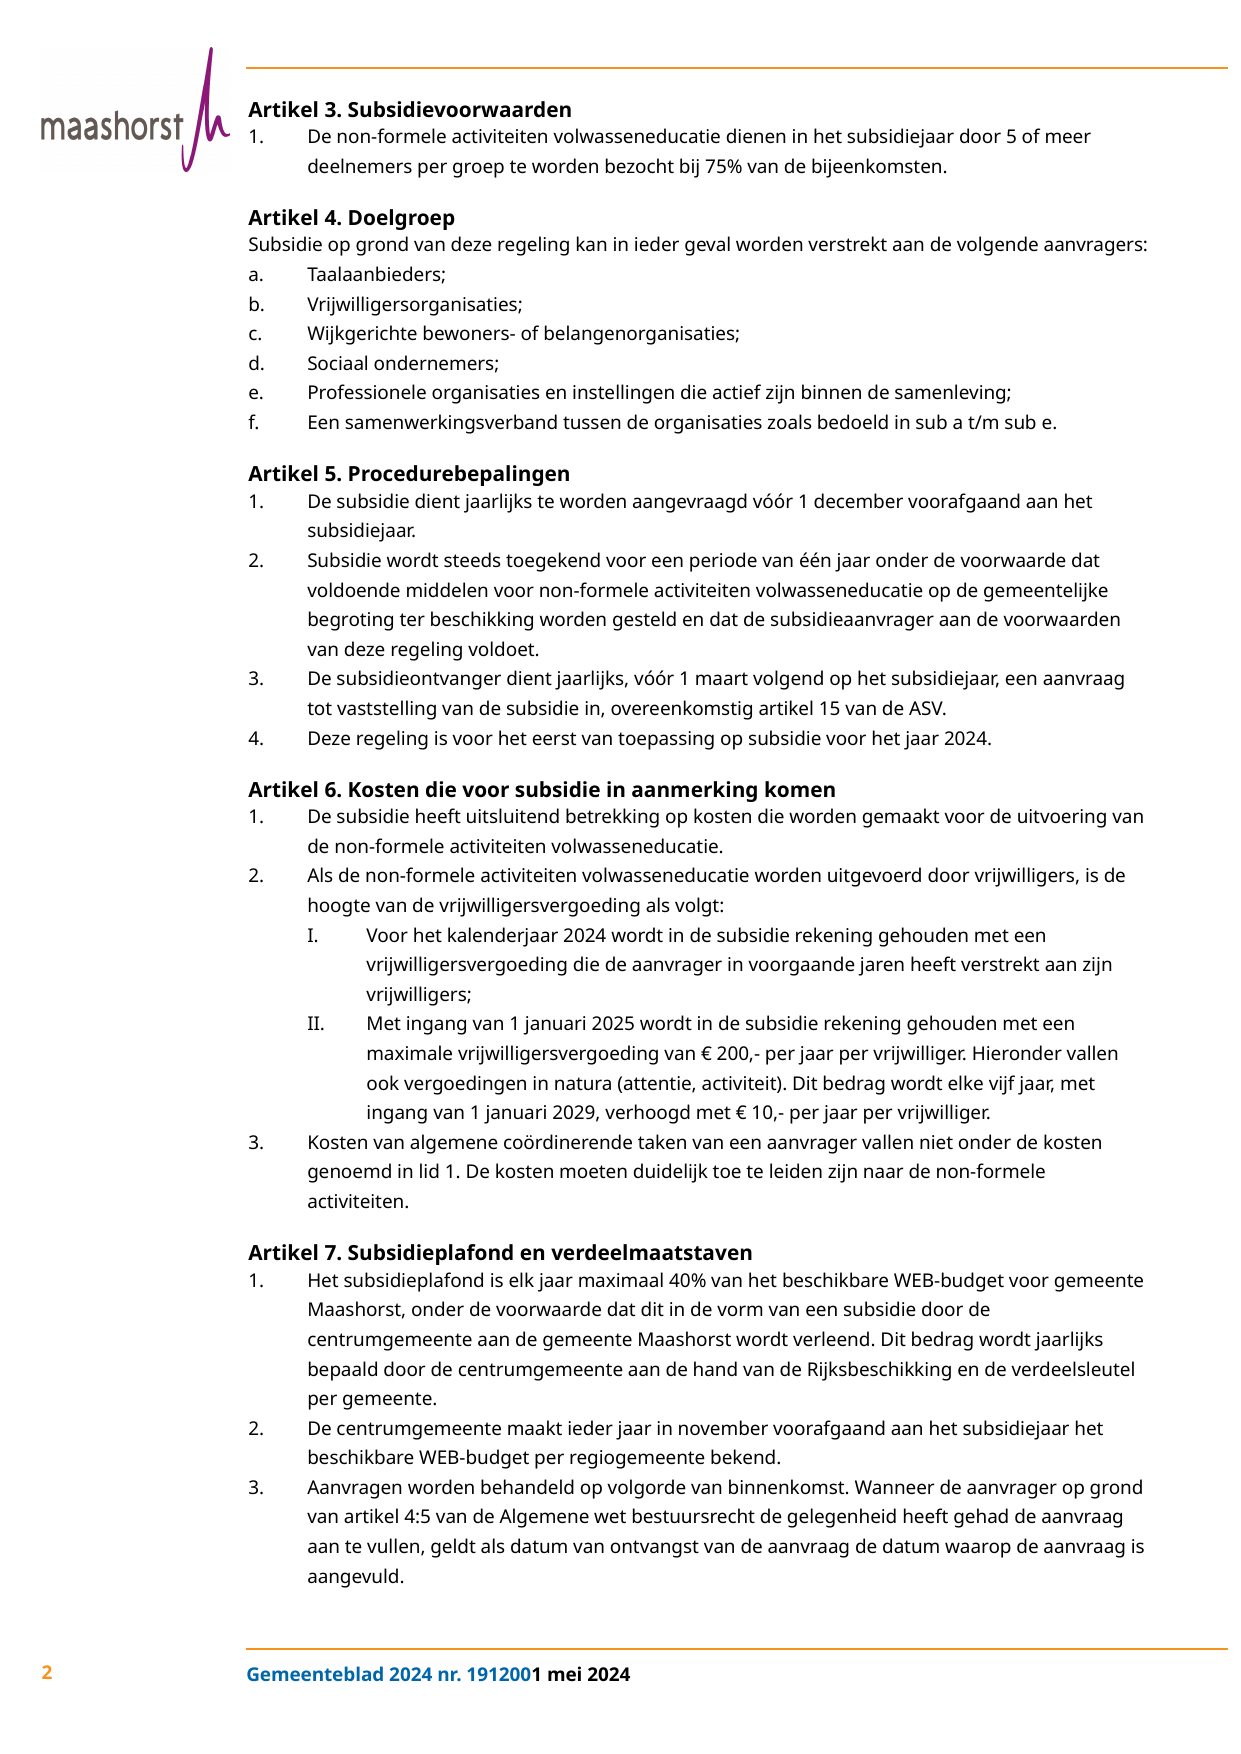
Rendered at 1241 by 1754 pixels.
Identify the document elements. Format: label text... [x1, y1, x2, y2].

list De non-formele activiteiten volwasseneducatie dienen in het subsidiejaar door 5 of meer deelnemers per groep te worden bezocht bij 75% van de bijeenkomsten. [248, 123, 1152, 178]
text Subsidie op grond van deze regeling kan in ieder geval worden verstrekt aan de volgende aanvragers: [248, 232, 1152, 257]
list Sociaal ondernemers; [248, 350, 1152, 376]
text Artikel 5. Procedurebepalingen [248, 459, 1152, 488]
list Kosten van algemene coördinerende taken van een aanvrager vallen niet onder de kosten genoemd in lid 1. De kosten moeten duidelijk toe te leiden zijn naar de non-formele activiteiten. [248, 1129, 1152, 1214]
list Vrijwilligersorganisaties; [248, 291, 1152, 317]
list De subsidie dient jaarlijks te worden aangevraagd vóór 1 december voorafgaand aan het subsidiejaar. [248, 488, 1152, 543]
list Taalaanbieders; [248, 261, 1152, 287]
list Deze regeling is voor het eerst van toepassing op subsidie voor het jaar 2024. [248, 725, 1152, 750]
list Een samenwerkingsverband tussen de organisaties zoals bedoeld in sub a t/m sub e. [248, 409, 1152, 435]
list De subsidieontvanger dient jaarlijks, vóór 1 maart volgend op het subsidiejaar, een aanvraag tot vaststelling van de subsidie in, overeenkomstig artikel 15 van de ASV. [248, 666, 1152, 721]
list Als de non-formele activiteiten volwasseneducatie worden uitgevoerd door vrijwilligers, is de hoogte van de vrijwilligersvergoeding als volgt: [248, 863, 1152, 918]
text Artikel 6. Kosten die voor subsidie in aanmerking komen [248, 775, 1152, 803]
text Artikel 7. Subsidieplafond en verdeelmaatstaven [248, 1238, 1152, 1267]
list De subsidie heeft uitsluitend betrekking op kosten die worden gemaakt voor de uitvoering van de non-formele activiteiten volwasseneducatie. [248, 803, 1152, 859]
text Artikel 3. Subsidievoorwaarden [248, 95, 1152, 123]
list Wijkgerichte bewoners- of belangenorganisaties; [248, 320, 1152, 346]
picture [41, 47, 231, 172]
text Artikel 4. Doelgroep [248, 203, 1152, 232]
list De centrumgemeente maakt ieder jaar in november voorafgaand aan het subsidiejaar het beschikbare WEB-budget per regiogemeente bekend. [248, 1415, 1152, 1470]
list Met ingang van 1 januari 2025 wordt in de subsidie rekening gehouden met een maximale vrijwilligersvergoeding van € 200,- per jaar per vrijwilliger. Hieronder vallen ook vergoedingen in natura (attentie, activiteit). Dit bedrag wordt elke vijf jaar, met ingang van 1 januari 2029, verhoogd met € 10,- per jaar per vrijwilliger. [307, 1011, 1152, 1125]
list Het subsidieplafond is elk jaar maximaal 40% van het beschikbare WEB-budget voor gemeente Maashorst, onder de voorwaarde dat dit in de vorm van een subsidie door de centrumgemeente aan de gemeente Maashorst wordt verleend. Dit bedrag wordt jaarlijks bepaald door de centrumgemeente aan de hand van de Rijksbeschikking en de verdeelsleutel per gemeente. [248, 1267, 1152, 1411]
list Subsidie wordt steeds toegekend voor een periode van één jaar onder de voorwaarde dat voldoende middelen voor non-formele activiteiten volwasseneducatie op de gemeentelijke begroting ter beschikking worden gesteld en dat de subsidieaanvrager aan de voorwaarden van deze regeling voldoet. [248, 547, 1152, 662]
list Voor het kalenderjaar 2024 wordt in de subsidie rekening gehouden met een vrijwilligersvergoeding die de aanvrager in voorgaande jaren heeft verstrekt aan zijn vrijwilligers; [307, 922, 1152, 1007]
list Professionele organisaties en instellingen die actief zijn binnen de samenleving; [248, 379, 1152, 405]
list Aanvragen worden behandeld op volgorde van binnenkomst. Wanneer de aanvrager op grond van artikel 4:5 van de Algemene wet bestuursrecht de gelegenheid heeft gehad de aanvraag aan te vullen, geldt als datum van ontvangst van de aanvraag de datum waarop de aanvraag is aangevuld. [248, 1474, 1152, 1588]
